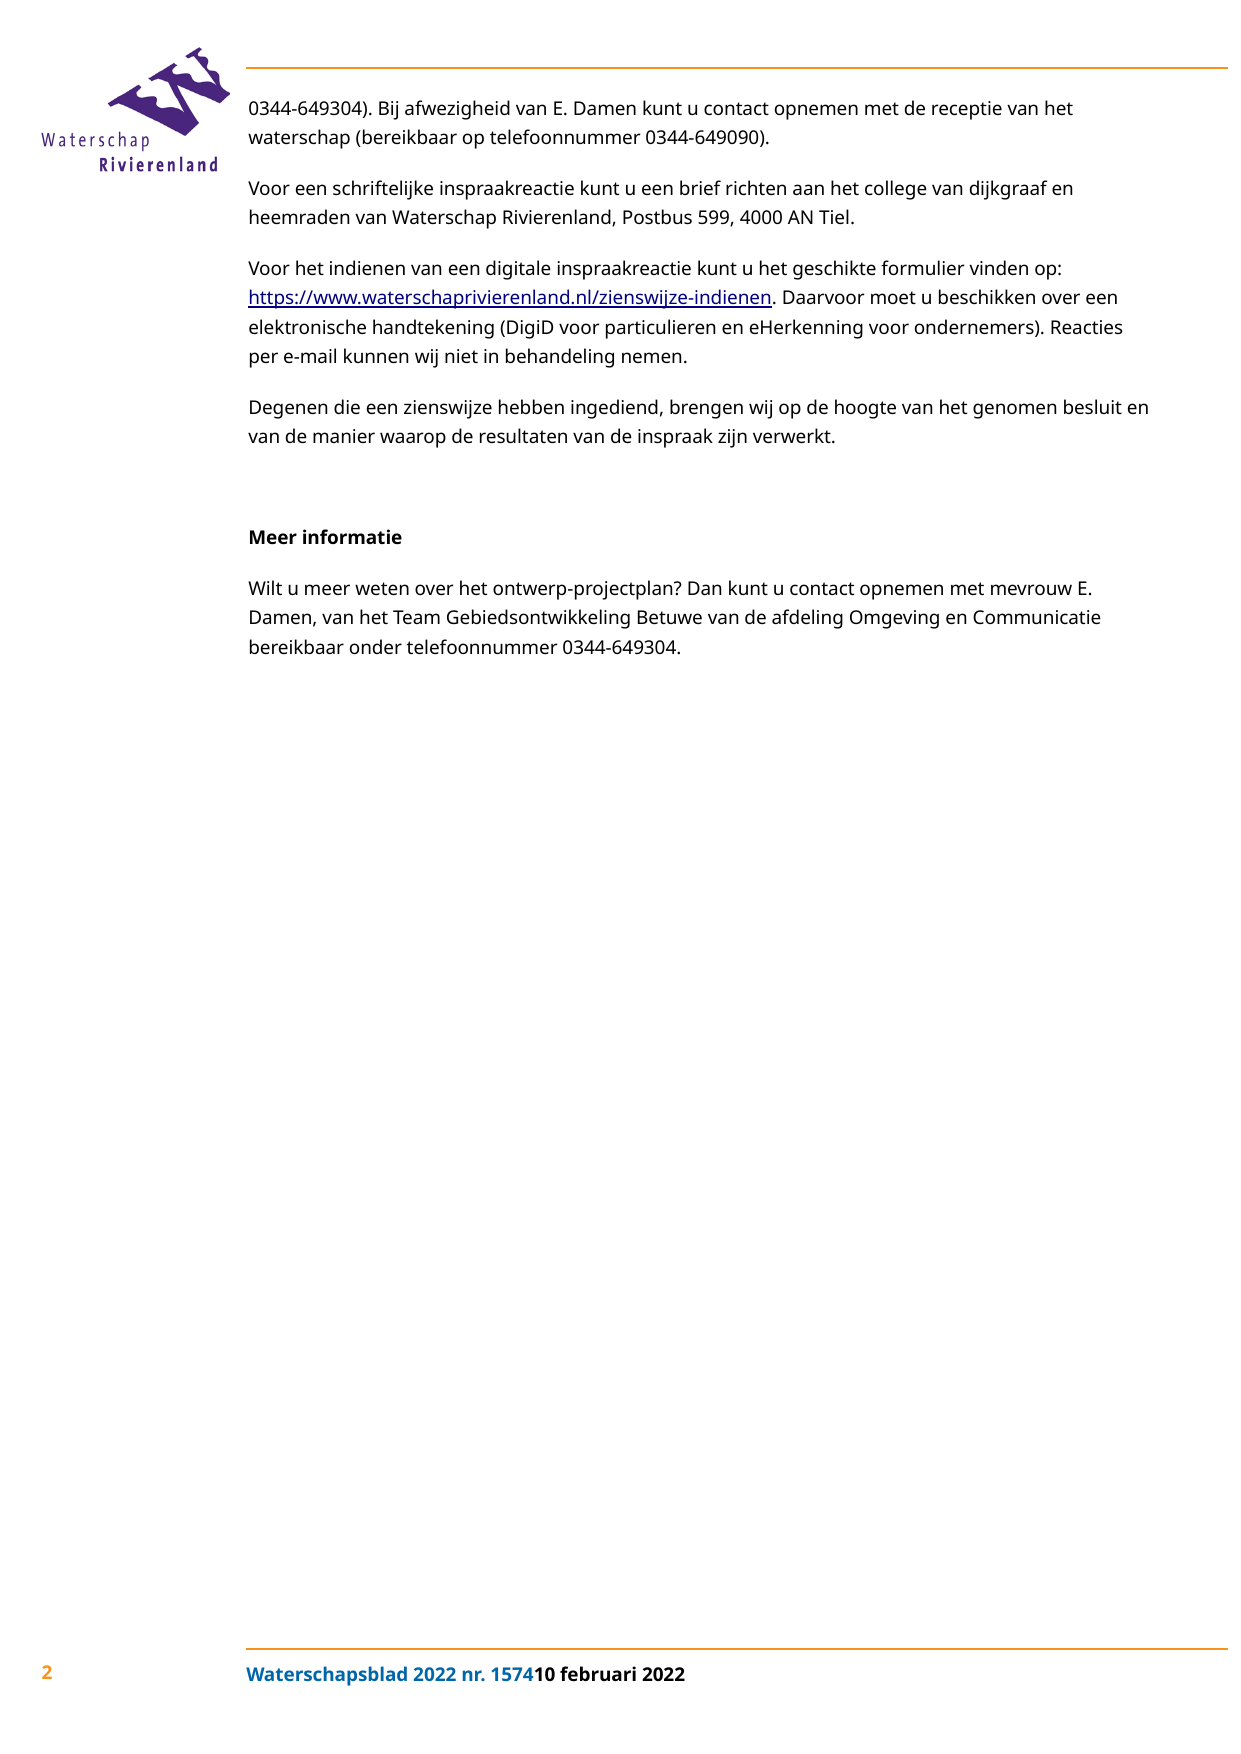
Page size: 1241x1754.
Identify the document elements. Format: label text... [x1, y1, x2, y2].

text Degenen die een zienswijze hebben ingediend, brengen wij op de hoogte van het genomen besluit en van de manier waarop de resultaten van de inspraak zijn verwerkt. [248, 394, 1152, 449]
text 0344-649304). Bij afwezigheid van E. Damen kunt u contact opnemen met de receptie van het waterschap (bereikbaar op telefoonnummer 0344-649090). [248, 95, 1152, 150]
text Meer informatie [248, 524, 1152, 550]
text Wilt u meer weten over het ontwerp-projectplan? Dan kunt u contact opnemen met mevrouw E. Damen, van het Team Gebiedsontwikkeling Betuwe van de afdeling Omgeving en Communicatie bereikbaar onder telefoonnummer 0344-649304. [248, 575, 1152, 660]
text Voor het indienen van een digitale inspraakreactie kunt u het geschikte formulier vinden op: https://www.waterschaprivierenland.nl/zienswijze-indienen. Daarvoor moet u beschikken over een elektronische handtekening (DigiD voor particulieren en eHerkenning voor ondernemers). Reacties per e-mail kunnen wij niet in behandeling nemen. [248, 255, 1152, 369]
text Voor een schriftelijke inspraakreactie kunt u een brief richten aan het college van dijkgraaf en heemraden van Waterschap Rivierenland, Postbus 599, 4000 AN Tiel. [248, 175, 1152, 230]
picture [41, 47, 231, 172]
